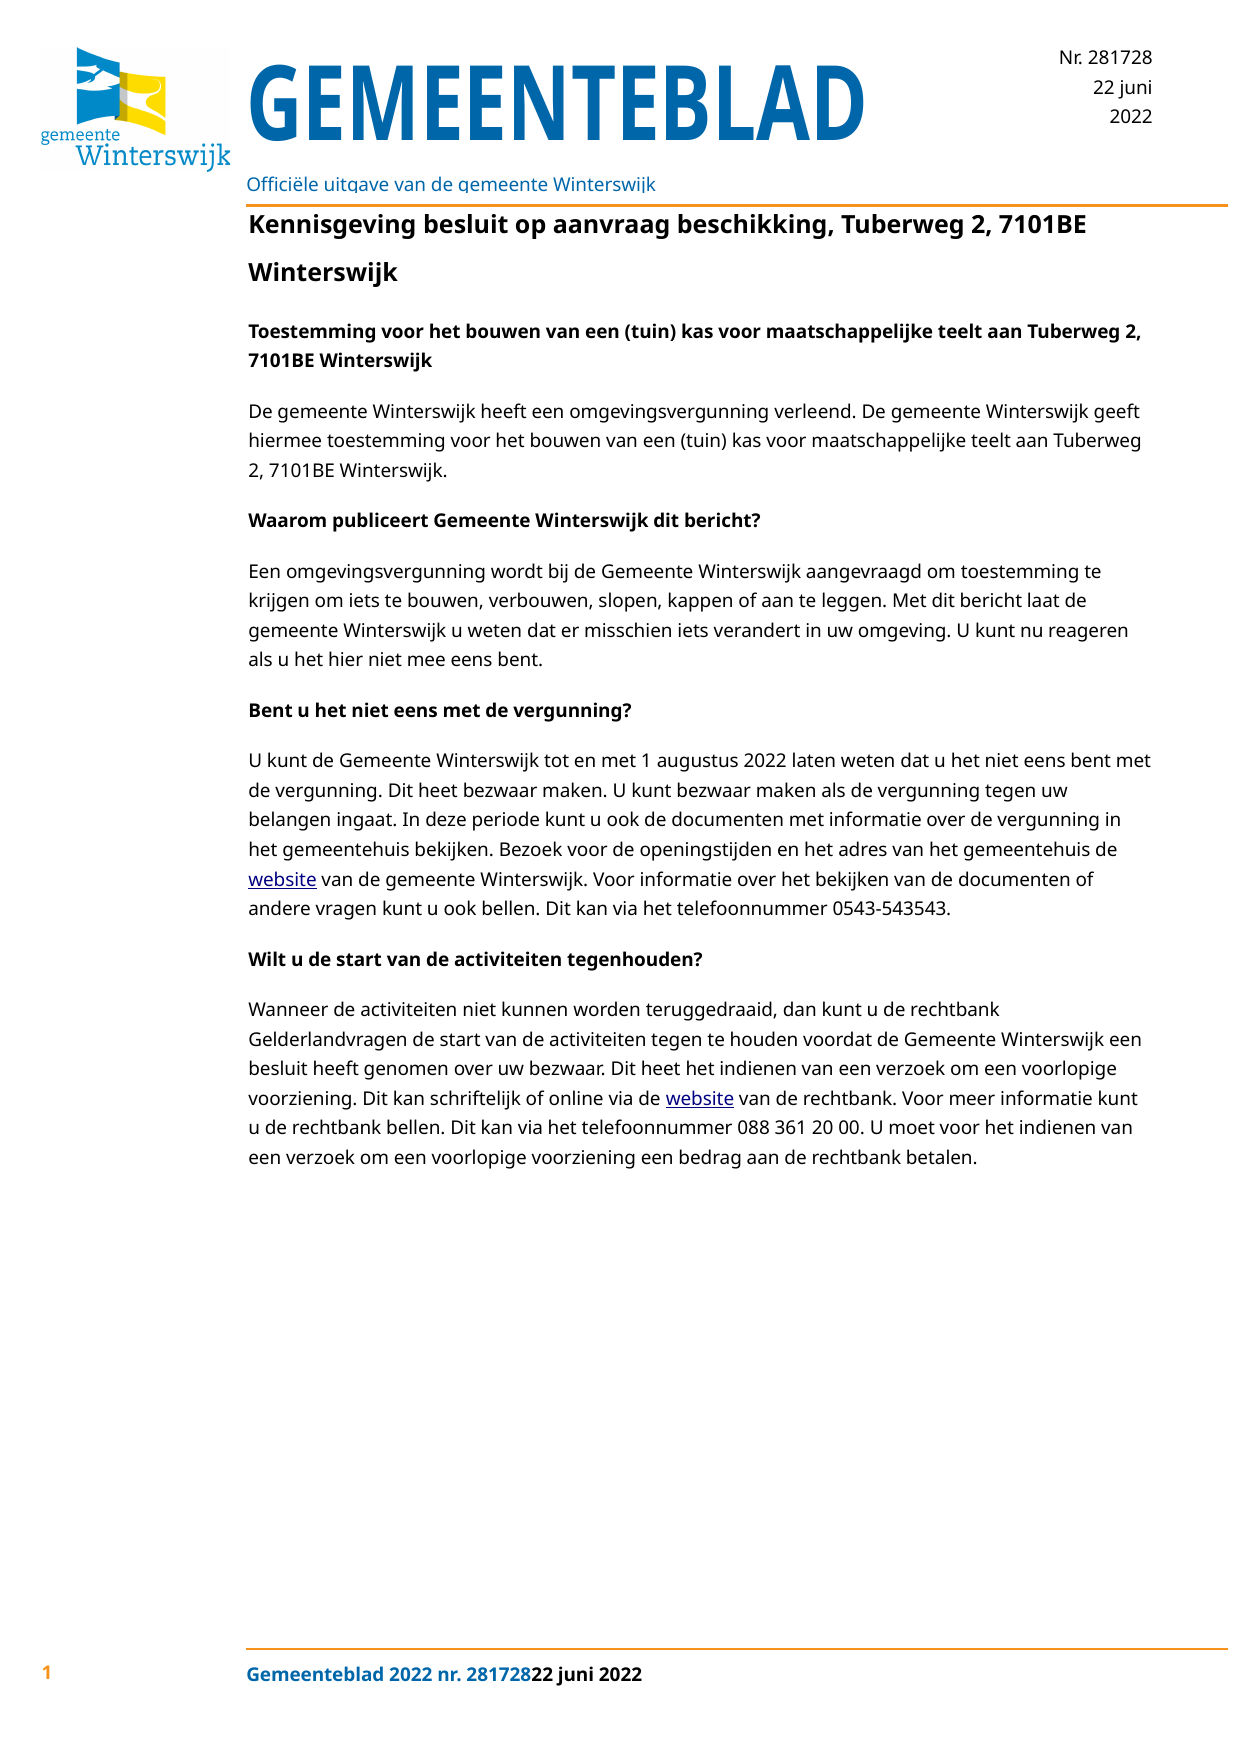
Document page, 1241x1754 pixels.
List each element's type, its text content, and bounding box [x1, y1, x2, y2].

text Wanneer de activiteiten niet kunnen worden teruggedraaid, dan kunt u de rechtbank Gelderlandvragen de start van de activiteiten tegen te houden voordat de Gemeente Winterswijk een besluit heeft genomen over uw bezwaar. Dit heet het indienen van een verzoek om een voorlopige voorziening. Dit kan schriftelijk of online via de website van de rechtbank. Voor meer informatie kunt u de rechtbank bellen. Dit kan via het telefoonnummer 088 361 20 00. U moet voor het indienen van een verzoek om een voorlopige voorziening een bedrag aan de rechtbank betalen. [248, 996, 1152, 1170]
text Kennisgeving besluit op aanvraag beschikking, Tuberweg 2, 7101BE Winterswijk [248, 207, 1152, 288]
text Een omgevingsvergunning wordt bij de Gemeente Winterswijk aangevraagd om toestemming te krijgen om iets te bouwen, verbouwen, slopen, kappen of aan te leggen. Met dit bericht laat de gemeente Winterswijk u weten dat er misschien iets verandert in uw omgeving. U kunt nu reageren als u het hier niet mee eens bent. [248, 558, 1152, 672]
text Waarom publiceert Gemeente Winterswijk dit bericht? [248, 507, 1152, 533]
text Bent u het niet eens met de vergunning? [248, 697, 1152, 723]
text De gemeente Winterswijk heeft een omgevingsvergunning verleend. De gemeente Winterswijk geeft hiermee toestemming voor het bouwen van een (tuin) kas voor maatschappelijke teelt aan Tuberweg 2, 7101BE Winterswijk. [248, 398, 1152, 483]
text Wilt u de start van de activiteiten tegenhouden? [248, 946, 1152, 972]
picture [225, 153, 231, 162]
picture [41, 47, 231, 172]
text U kunt de Gemeente Winterswijk tot en met 1 augustus 2022 laten weten dat u het niet eens bent met de vergunning. Dit heet bezwaar maken. U kunt bezwaar maken als de vergunning tegen uw belangen ingaat. In deze periode kunt u ook de documenten met informatie over de vergunning in het gemeentehuis bekijken. Bezoek voor de openingstijden en het adres van het gemeentehuis de website van de gemeente Winterswijk. Voor informatie over het bekijken van de documenten of andere vragen kunt u ook bellen. Dit kan via het telefoonnummer 0543-543543. [248, 747, 1152, 921]
text Toestemming voor het bouwen van een (tuin) kas voor maatschappelijke teelt aan Tuberweg 2, 7101BE Winterswijk [248, 318, 1152, 373]
